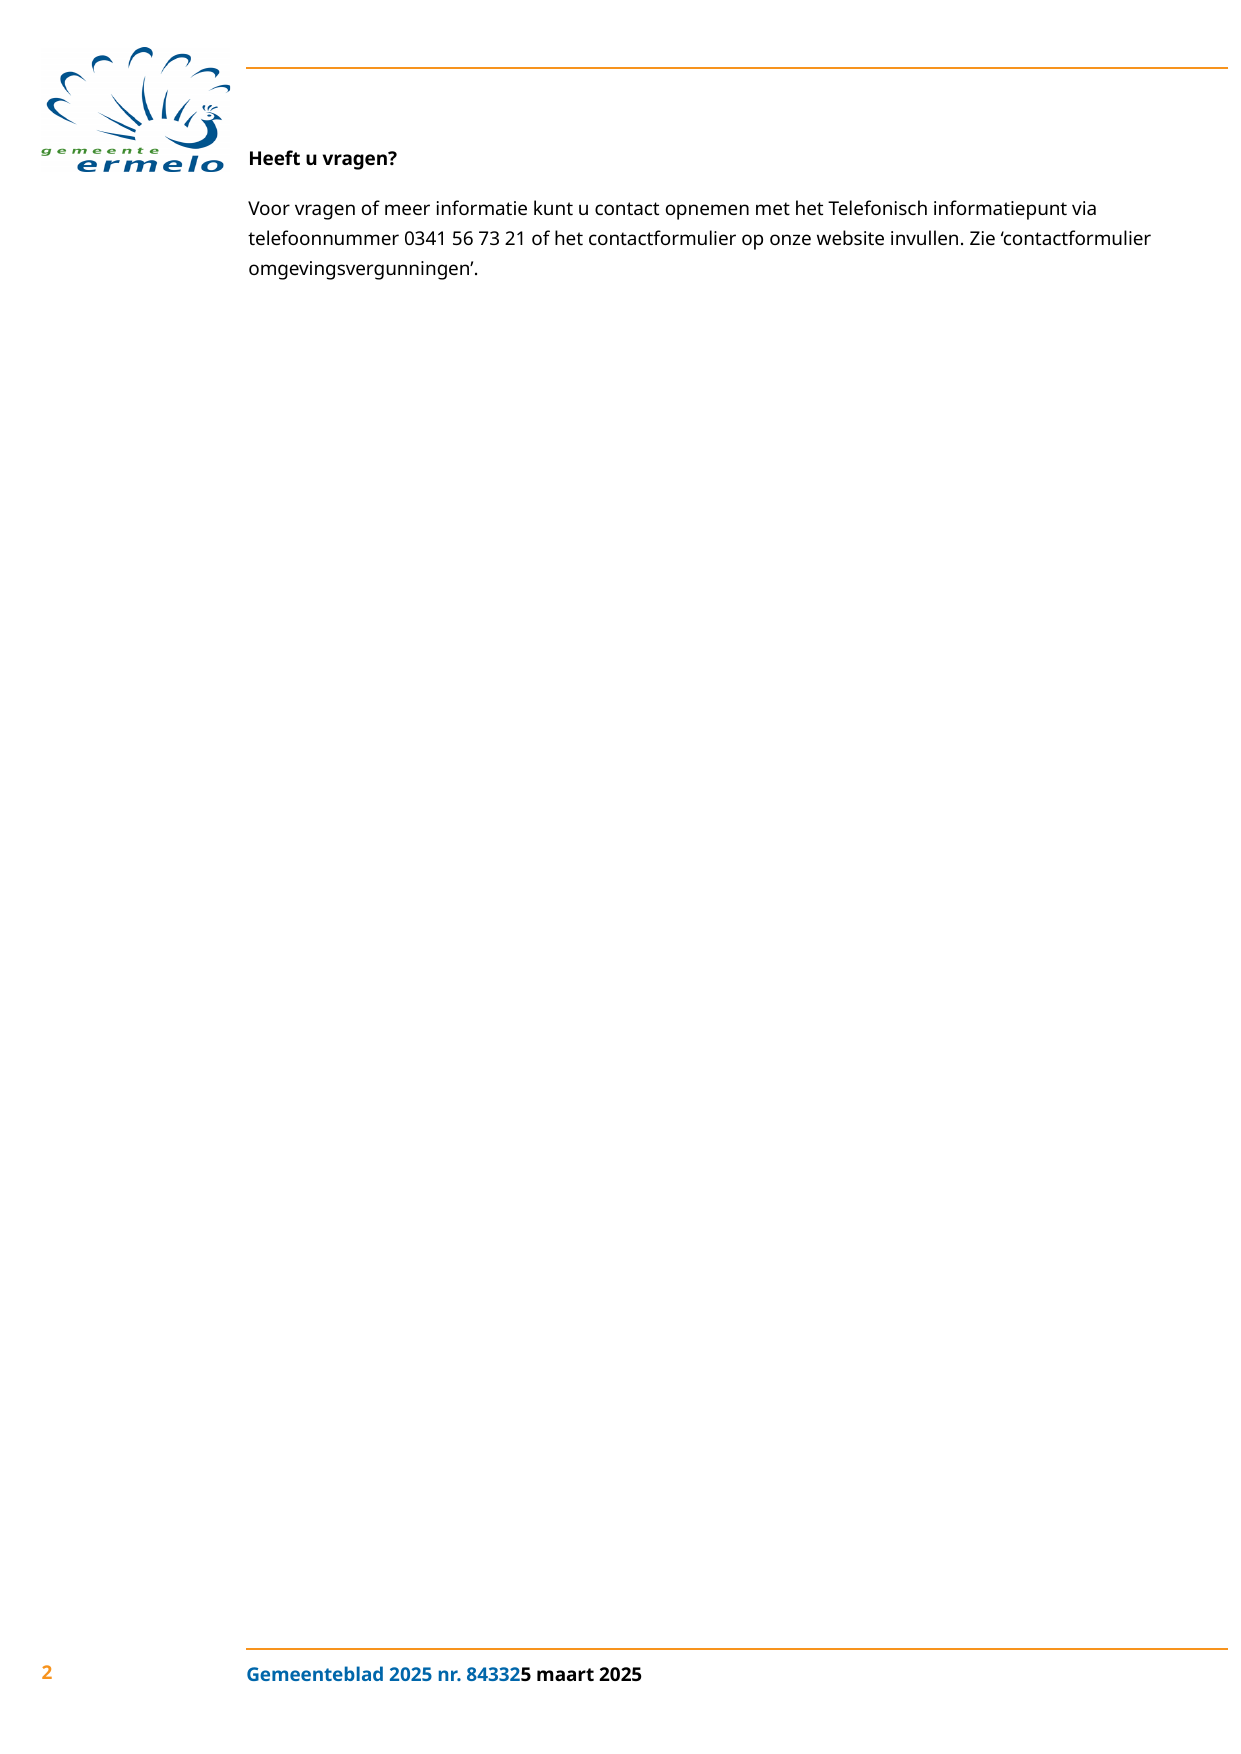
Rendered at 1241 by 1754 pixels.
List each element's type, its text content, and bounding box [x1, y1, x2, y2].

picture [41, 47, 231, 172]
text Heeft u vragen? [248, 145, 1152, 171]
text Voor vragen of meer informatie kunt u contact opnemen met het Telefonisch informatiepunt via telefoonnummer 0341 56 73 21 of het contactformulier op onze website invullen. Zie ‘contactformulier omgevingsvergunningen’. [248, 196, 1152, 281]
